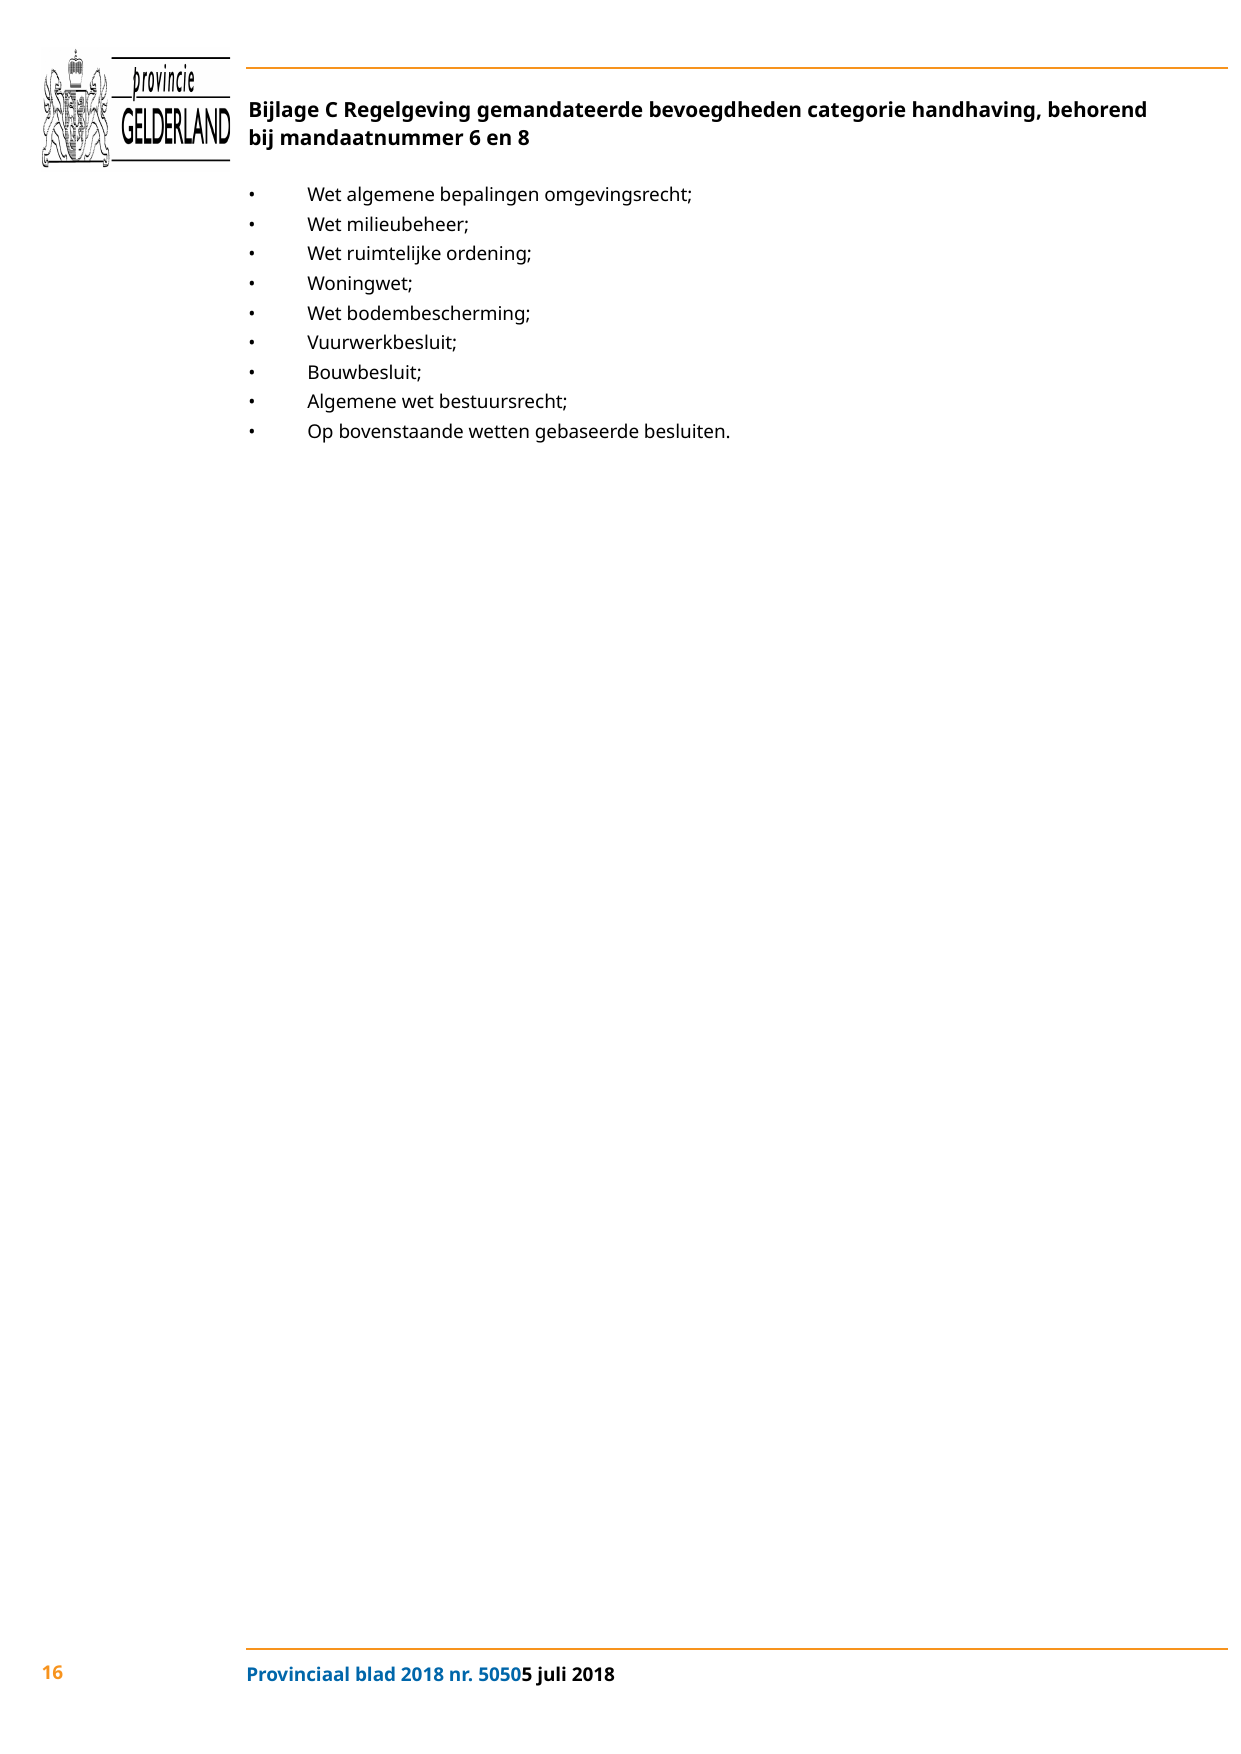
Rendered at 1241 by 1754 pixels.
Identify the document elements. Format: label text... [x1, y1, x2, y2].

list Wet algemene bepalingen omgevingsrecht; [248, 181, 1152, 207]
list Wet ruimtelijke ordening; [248, 241, 1152, 266]
list Bouwbesluit; [248, 359, 1152, 384]
text Bijlage C Regelgeving gemandateerde bevoegdheden categorie handhaving, behorend bij mandaatnummer 6 en 8 [248, 95, 1152, 152]
list Woningwet; [248, 270, 1152, 296]
list Vuurwerkbesluit; [248, 329, 1152, 355]
list Op bovenstaande wetten gebaseerde besluiten. [248, 418, 1152, 444]
list Algemene wet bestuursrecht; [248, 388, 1152, 414]
picture [41, 47, 231, 172]
list Wet milieubeheer; [248, 211, 1152, 237]
list Wet bodembescherming; [248, 300, 1152, 325]
